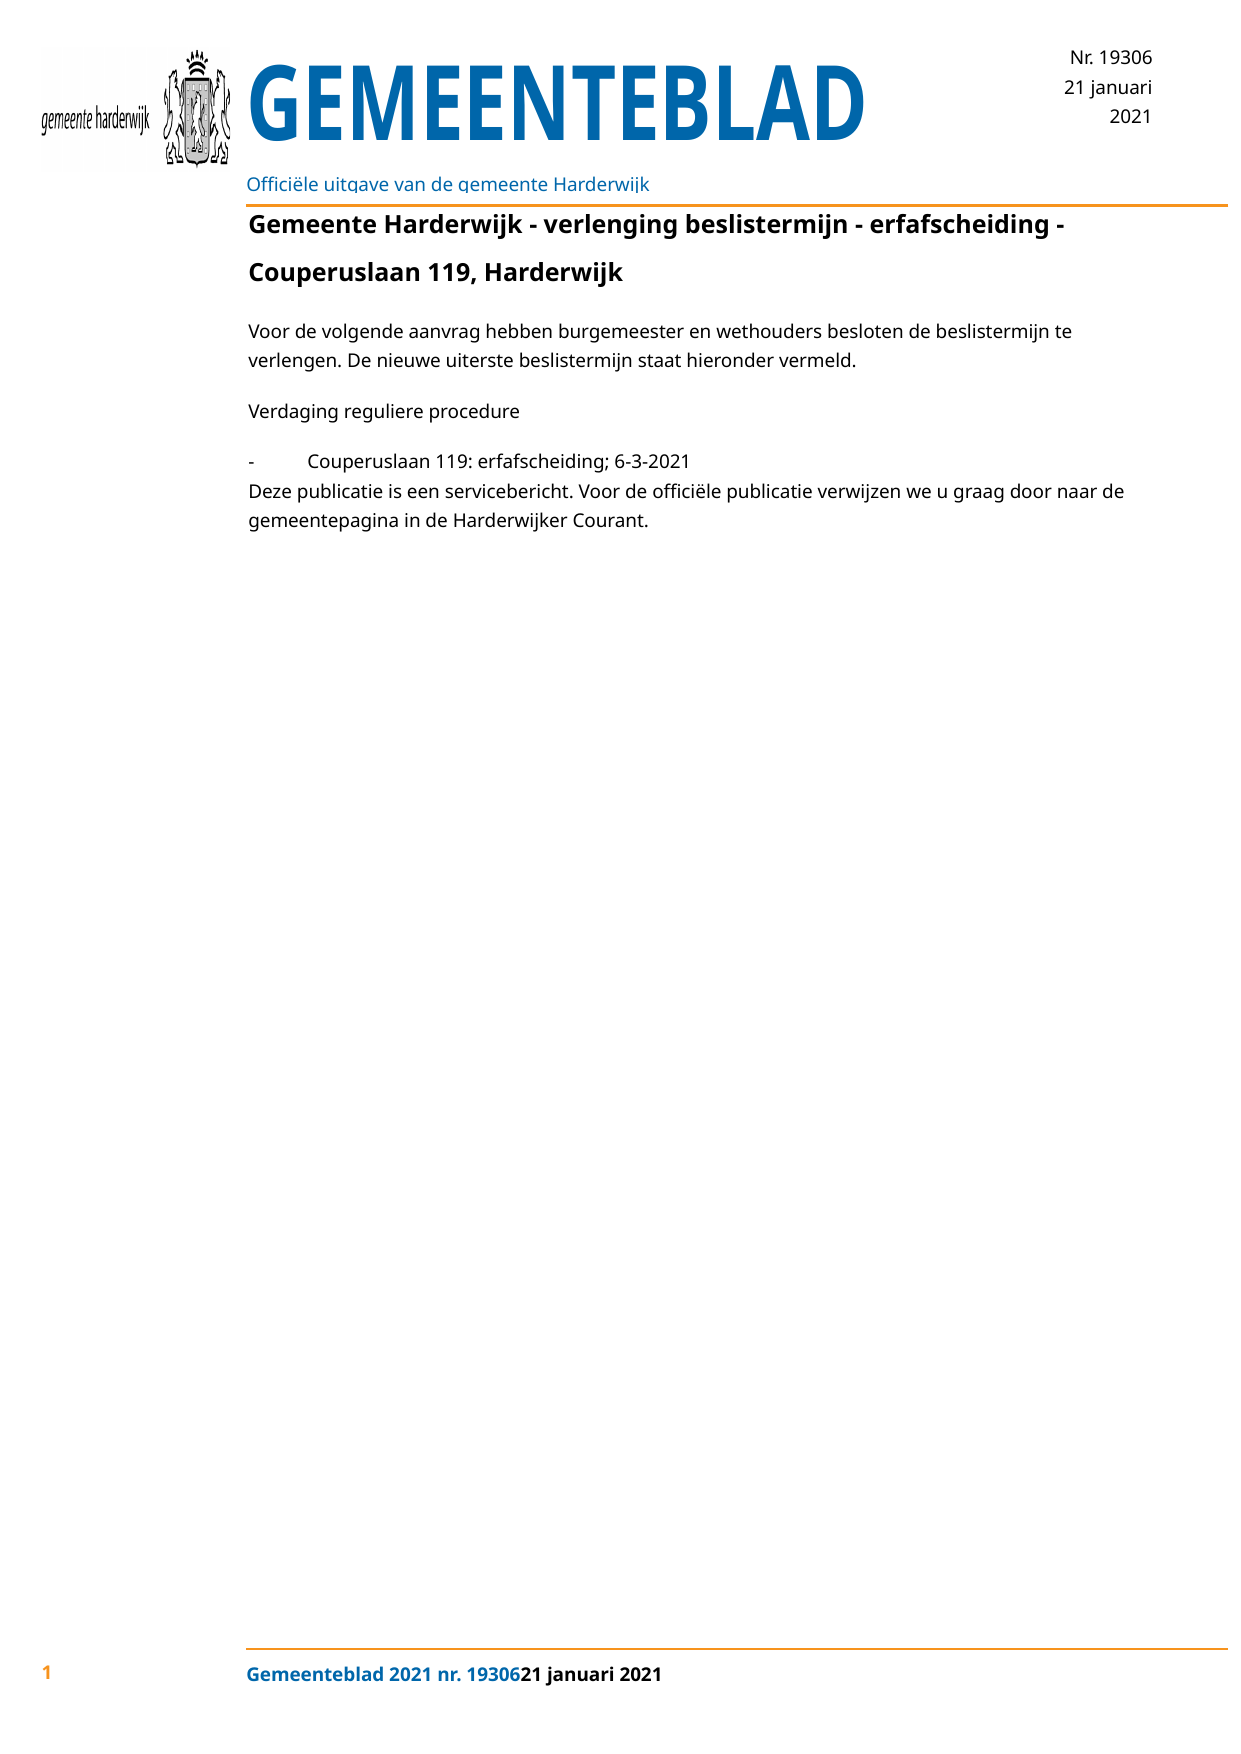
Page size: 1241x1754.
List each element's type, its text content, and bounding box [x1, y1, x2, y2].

list Couperuslaan 119: erfafscheiding; 6-3-2021 [248, 448, 1152, 474]
text Gemeente Harderwijk - verlenging beslistermijn - erfafscheiding - Couperuslaan 119, Harderwijk [248, 207, 1152, 288]
picture [41, 47, 231, 172]
text Voor de volgende aanvrag hebben burgemeester en wethouders besloten de beslistermijn te verlengen. De nieuwe uiterste beslistermijn staat hieronder vermeld. [248, 318, 1152, 373]
text Deze publicatie is een servicebericht. Voor de officiële publicatie verwijzen we u graag door naar de gemeentepagina in de Harderwijker Courant. [248, 478, 1152, 533]
text Verdaging reguliere procedure [248, 398, 1152, 424]
